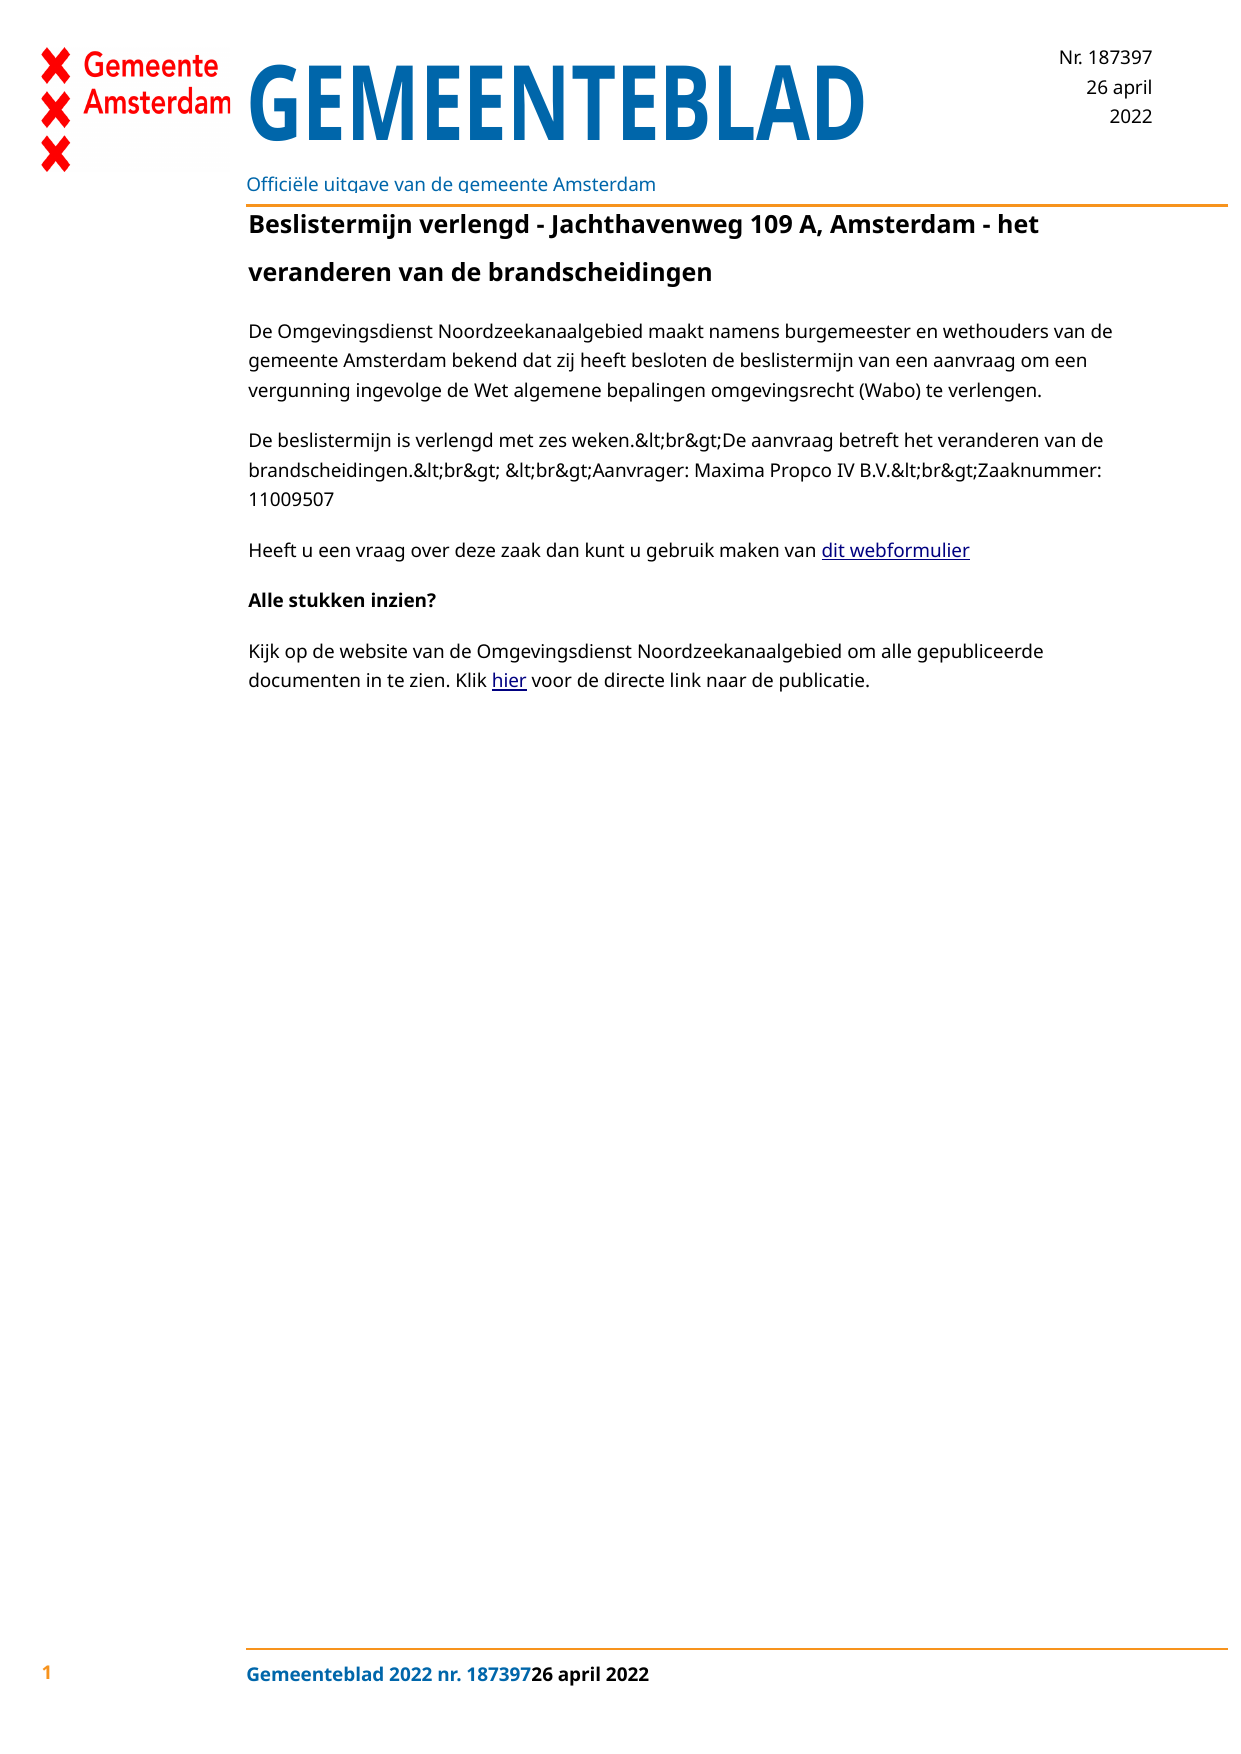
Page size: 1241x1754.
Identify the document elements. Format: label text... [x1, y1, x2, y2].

text Heeft u een vraag over deze zaak dan kunt u gebruik maken van dit webformulier [248, 537, 1152, 563]
text Beslistermijn verlengd - Jachthavenweg 109 A, Amsterdam - het veranderen van de brandscheidingen [248, 207, 1152, 288]
text Kijk op de website van de Omgevingsdienst Noordzeekanaalgebied om alle gepubliceerde documenten in te zien. Klik hier voor de directe link naar de publicatie. [248, 638, 1152, 693]
text Alle stukken inzien? [248, 587, 1152, 613]
text De beslistermijn is verlengd met zes weken.&lt;br&gt;De aanvraag betreft het veranderen van de brandscheidingen.&lt;br&gt; &lt;br&gt;Aanvrager: Maxima Propco IV B.V.&lt;br&gt;Zaaknummer: 11009507 [248, 427, 1152, 512]
text De Omgevingsdienst Noordzeekanaalgebied maakt namens burgemeester en wethouders van de gemeente Amsterdam bekend dat zij heeft besloten de beslistermijn van een aanvraag om een vergunning ingevolge de Wet algemene bepalingen omgevingsrecht (Wabo) te verlengen. [248, 318, 1152, 403]
picture [41, 47, 231, 172]
